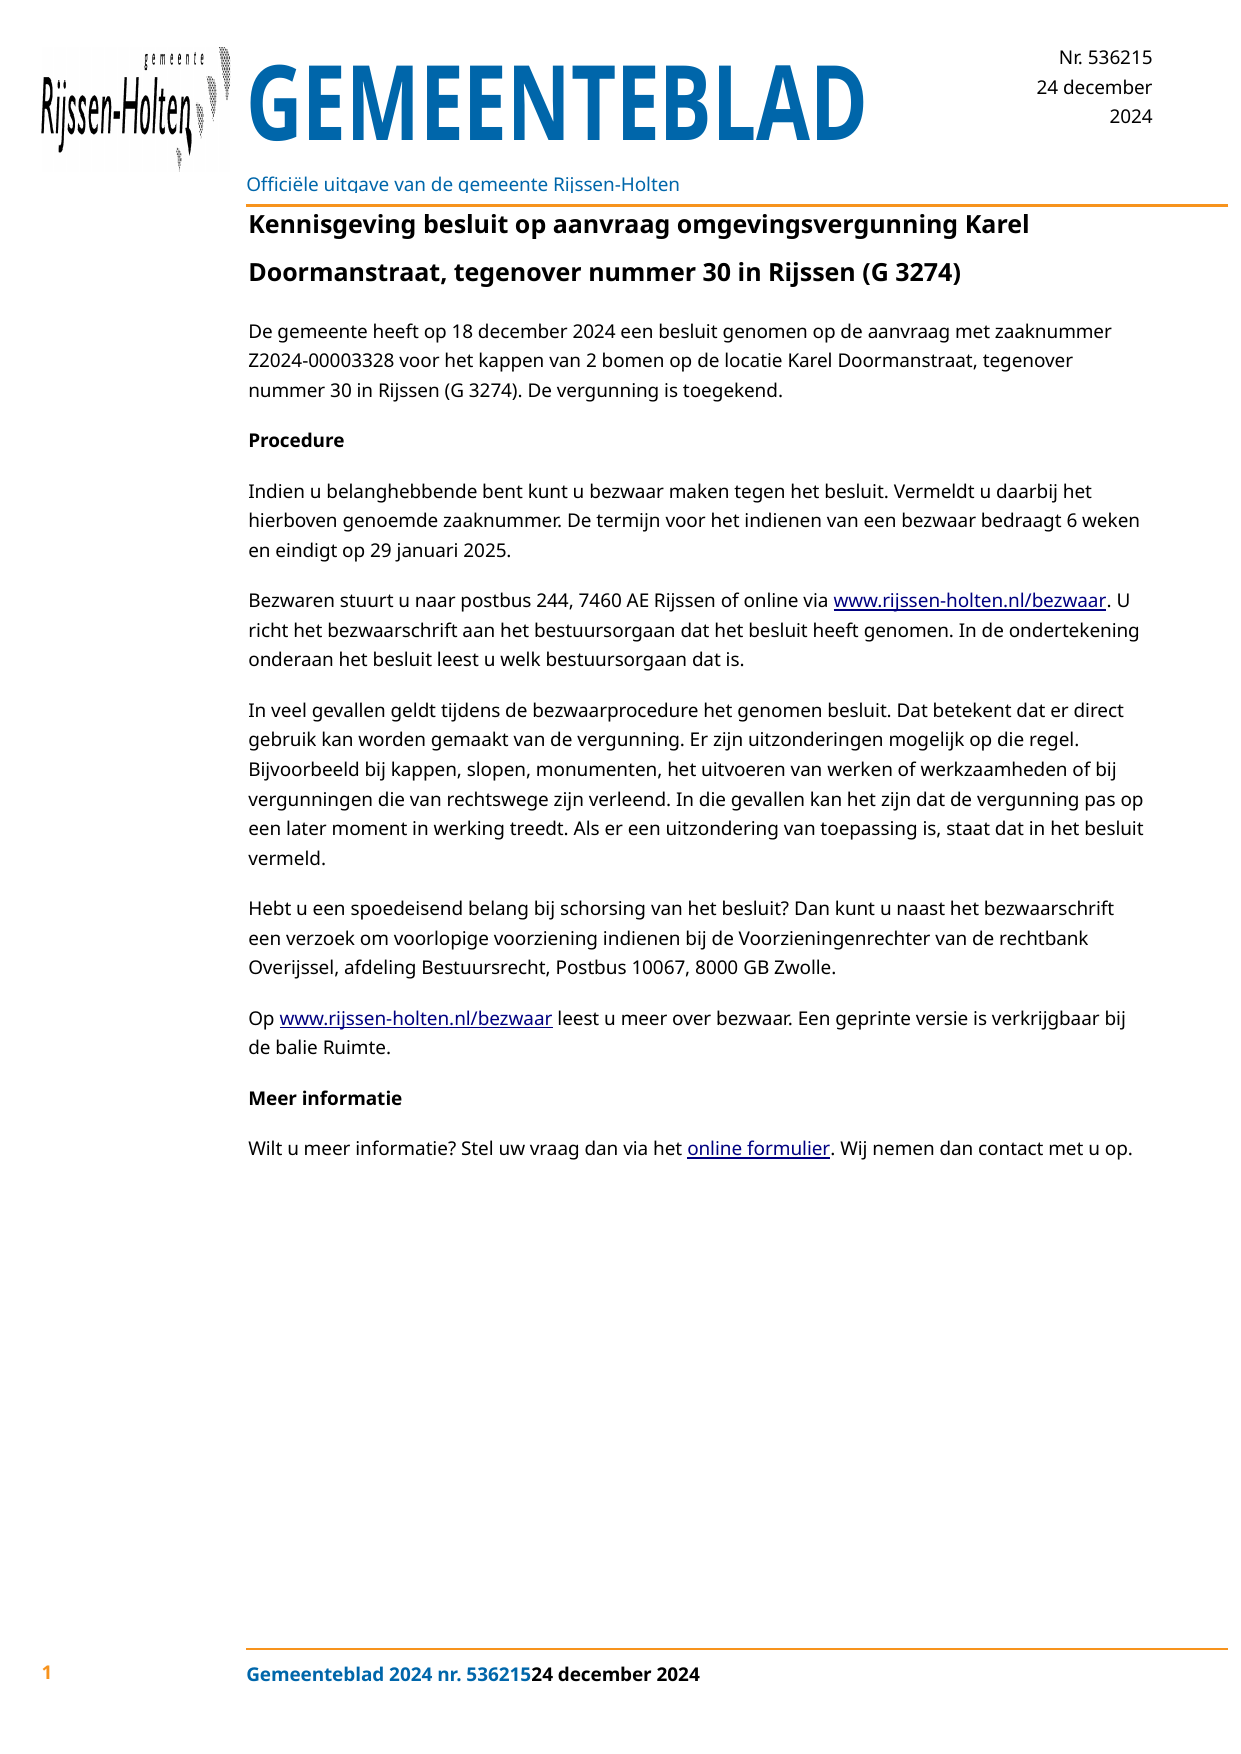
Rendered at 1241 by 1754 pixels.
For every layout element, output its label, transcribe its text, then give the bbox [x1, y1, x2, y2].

text Meer informatie [248, 1085, 1152, 1111]
text Op www.rijssen-holten.nl/bezwaar leest u meer over bezwaar. Een geprinte versie is verkrijgbaar bij de balie Ruimte. [248, 1005, 1152, 1060]
text Indien u belanghebbende bent kunt u bezwaar maken tegen het besluit. Vermeldt u daarbij het hierboven genoemde zaaknummer. De termijn voor het indienen van een bezwaar bedraagt 6 weken en eindigt op 29 januari 2025. [248, 478, 1152, 563]
text Hebt u een spoedeisend belang bij schorsing van het besluit? Dan kunt u naast het bezwaarschrift een verzoek om voorlopige voorziening indienen bij de Voorzieningenrechter van de rechtbank Overijssel, afdeling Bestuursrecht, Postbus 10067, 8000 GB Zwolle. [248, 895, 1152, 980]
text In veel gevallen geldt tijdens de bezwaarprocedure het genomen besluit. Dat betekent dat er direct gebruik kan worden gemaakt van de vergunning. Er zijn uitzonderingen mogelijk op die regel. Bijvoorbeeld bij kappen, slopen, monumenten, het uitvoeren van werken of werkzaamheden of bij vergunningen die van rechtswege zijn verleend. In die gevallen kan het zijn dat de vergunning pas op een later moment in werking treedt. Als er een uitzondering van toepassing is, staat dat in het besluit vermeld. [248, 697, 1152, 871]
text De gemeente heeft op 18 december 2024 een besluit genomen op de aanvraag met zaaknummer Z2024-00003328 voor het kappen van 2 bomen op de locatie Karel Doormanstraat, tegenover nummer 30 in Rijssen (G 3274). De vergunning is toegekend. [248, 318, 1152, 403]
text Wilt u meer informatie? Stel uw vraag dan via het online formulier. Wij nemen dan contact met u op. [248, 1135, 1152, 1161]
text Kennisgeving besluit op aanvraag omgevingsvergunning Karel Doormanstraat, tegenover nummer 30 in Rijssen (G 3274) [248, 207, 1152, 288]
picture [41, 47, 231, 172]
text Procedure [248, 427, 1152, 453]
text Bezwaren stuurt u naar postbus 244, 7460 AE Rijssen of online via www.rijssen-holten.nl/bezwaar. U richt het bezwaarschrift aan het bestuursorgaan dat het besluit heeft genomen. In de ondertekening onderaan het besluit leest u welk bestuursorgaan dat is. [248, 587, 1152, 672]
